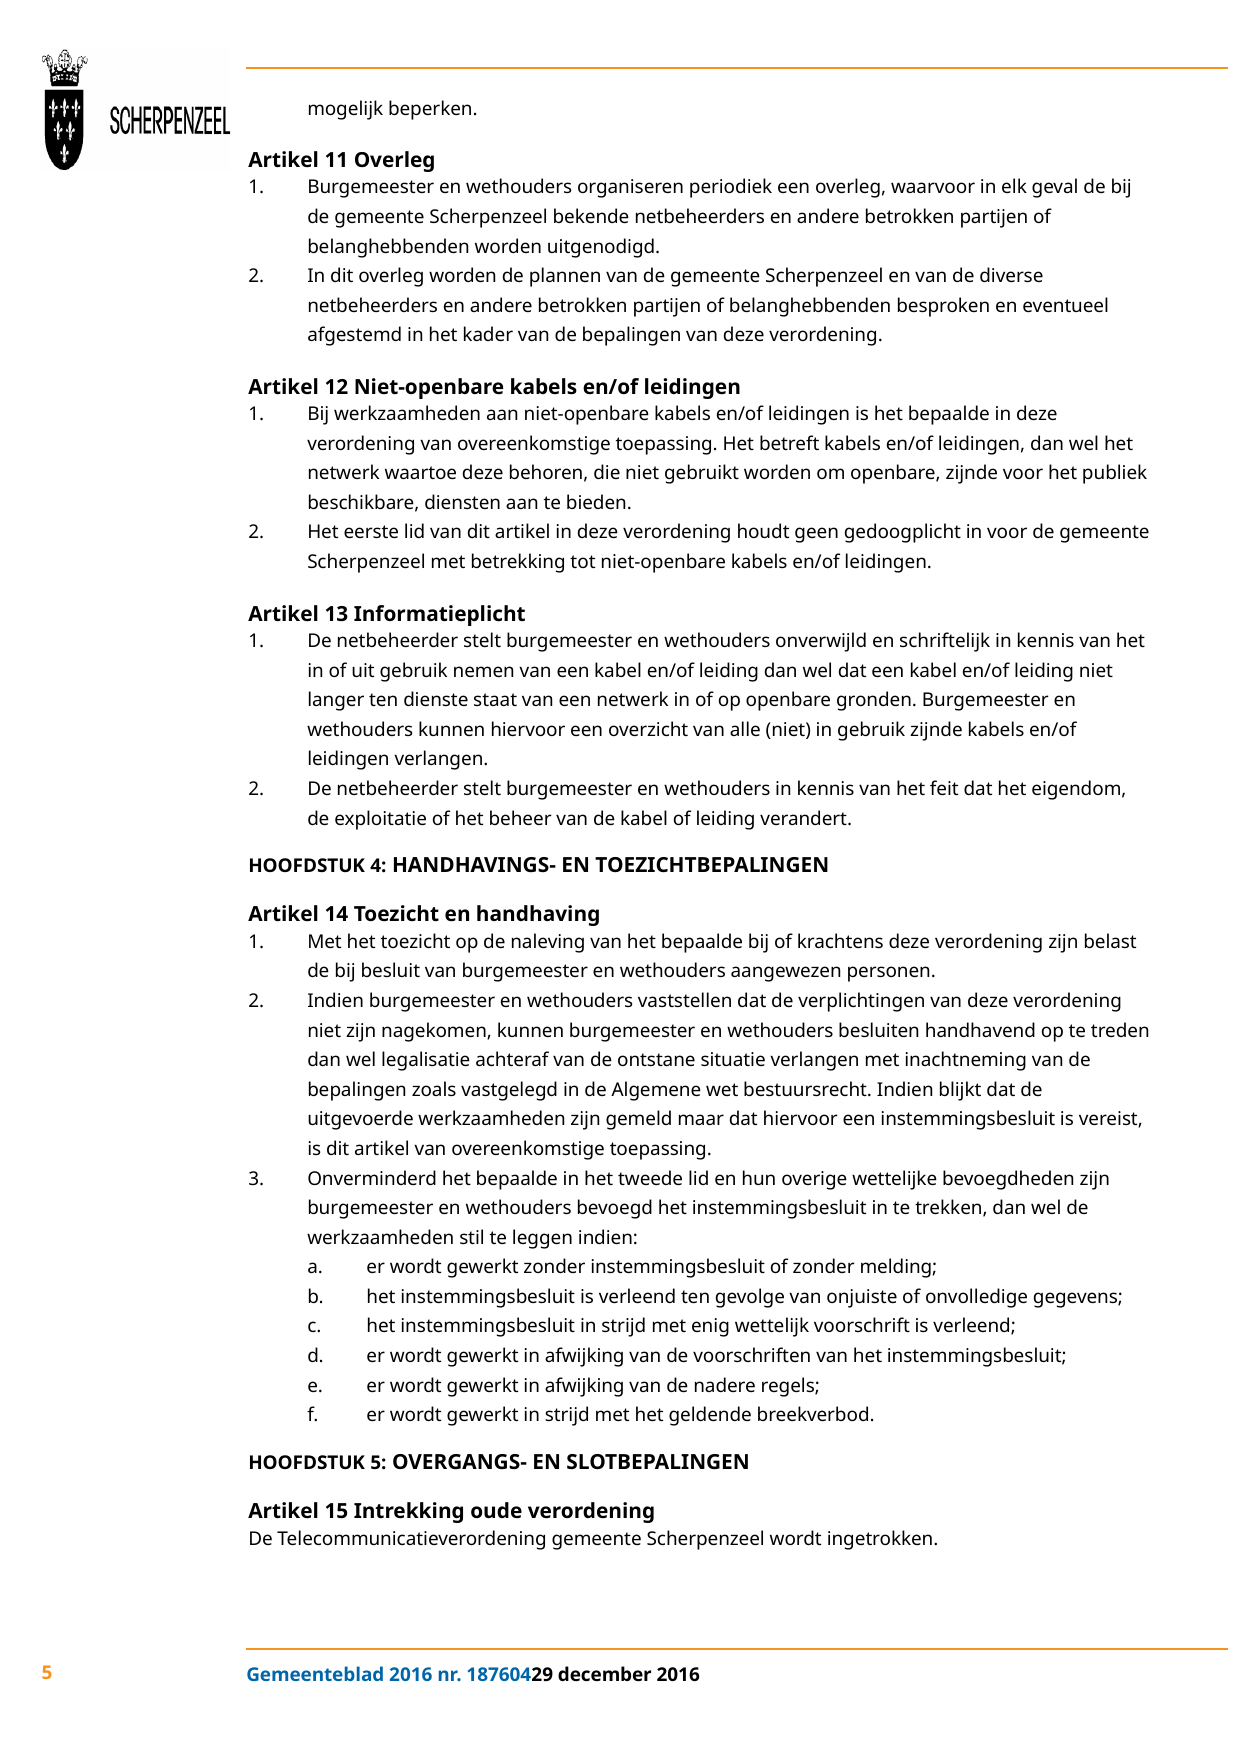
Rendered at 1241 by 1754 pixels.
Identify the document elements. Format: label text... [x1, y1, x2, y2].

list er wordt gewerkt zonder instemmingsbesluit of zonder melding; [307, 1253, 1152, 1279]
text De Telecommunicatieverordening gemeente Scherpenzeel wordt ingetrokken. [248, 1525, 1152, 1550]
list De netbeheerder stelt burgemeester en wethouders in kennis van het feit dat het eigendom, de exploitatie of het beheer van de kabel of leiding verandert. [248, 775, 1152, 830]
list mogelijk beperken. [248, 95, 1152, 121]
list Het eerste lid van dit artikel in deze verordening houdt geen gedoogplicht in voor de gemeente Scherpenzeel met betrekking tot niet-openbare kabels en/of leidingen. [248, 519, 1152, 574]
list Onverminderd het bepaalde in het tweede lid en hun overige wettelijke bevoegdheden zijn burgemeester en wethouders bevoegd het instemmingsbesluit in te trekken, dan wel de werkzaamheden stil te leggen indien: [248, 1165, 1152, 1249]
text Artikel 13 Informatieplicht [248, 599, 1152, 627]
list het instemmingsbesluit in strijd met enig wettelijk voorschrift is verleend; [307, 1313, 1152, 1338]
text HOOFDSTUK 5: OVERGANGS- EN SLOTBEPALINGEN [248, 1447, 1152, 1475]
list Indien burgemeester en wethouders vaststellen dat de verplichtingen van deze verordening niet zijn nagekomen, kunnen burgemeester en wethouders besluiten handhavend op te treden dan wel legalisatie achteraf van de ontstane situatie verlangen met inachtneming van de bepalingen zoals vastgelegd in de Algemene wet bestuursrecht. Indien blijkt dat de uitgevoerde werkzaamheden zijn gemeld maar dat hiervoor een instemmingsbesluit is vereist, is dit artikel van overeenkomstige toepassing. [248, 987, 1152, 1161]
text HOOFDSTUK 4: HANDHAVINGS- EN TOEZICHTBEPALINGEN [248, 850, 1152, 879]
text Artikel 11 Overleg [248, 145, 1152, 174]
list er wordt gewerkt in afwijking van de voorschriften van het instemmingsbesluit; [307, 1342, 1152, 1368]
list er wordt gewerkt in afwijking van de nadere regels; [307, 1372, 1152, 1397]
list Bij werkzaamheden aan niet-openbare kabels en/of leidingen is het bepaalde in deze verordening van overeenkomstige toepassing. Het betreft kabels en/of leidingen, dan wel het netwerk waartoe deze behoren, die niet gebruikt worden om openbare, zijnde voor het publiek beschikbare, diensten aan te bieden. [248, 400, 1152, 515]
text Artikel 14 Toezicht en handhaving [248, 899, 1152, 928]
list er wordt gewerkt in strijd met het geldende breekverbod. [307, 1401, 1152, 1427]
list De netbeheerder stelt burgemeester en wethouders onverwijld en schriftelijk in kennis van het in of uit gebruik nemen van een kabel en/of leiding dan wel dat een kabel en/of leiding niet langer ten dienste staat van een netwerk in of op openbare gronden. Burgemeester en wethouders kunnen hiervoor een overzicht van alle (niet) in gebruik zijnde kabels en/of leidingen verlangen. [248, 627, 1152, 771]
list Burgemeester en wethouders organiseren periodiek een overleg, waarvoor in elk geval de bij de gemeente Scherpenzeel bekende netbeheerders en andere betrokken partijen of belanghebbenden worden uitgenodigd. [248, 174, 1152, 258]
list In dit overleg worden de plannen van de gemeente Scherpenzeel en van de diverse netbeheerders en andere betrokken partijen of belanghebbenden besproken en eventueel afgestemd in het kader van de bepalingen van deze verordening. [248, 262, 1152, 347]
list Met het toezicht op de naleving van het bepaalde bij of krachtens deze verordening zijn belast de bij besluit van burgemeester en wethouders aangewezen personen. [248, 928, 1152, 983]
list het instemmingsbesluit is verleend ten gevolge van onjuiste of onvolledige gegevens; [307, 1283, 1152, 1309]
text Artikel 15 Intrekking oude verordening [248, 1496, 1152, 1525]
picture [41, 47, 231, 172]
text Artikel 12 Niet-openbare kabels en/of leidingen [248, 372, 1152, 400]
